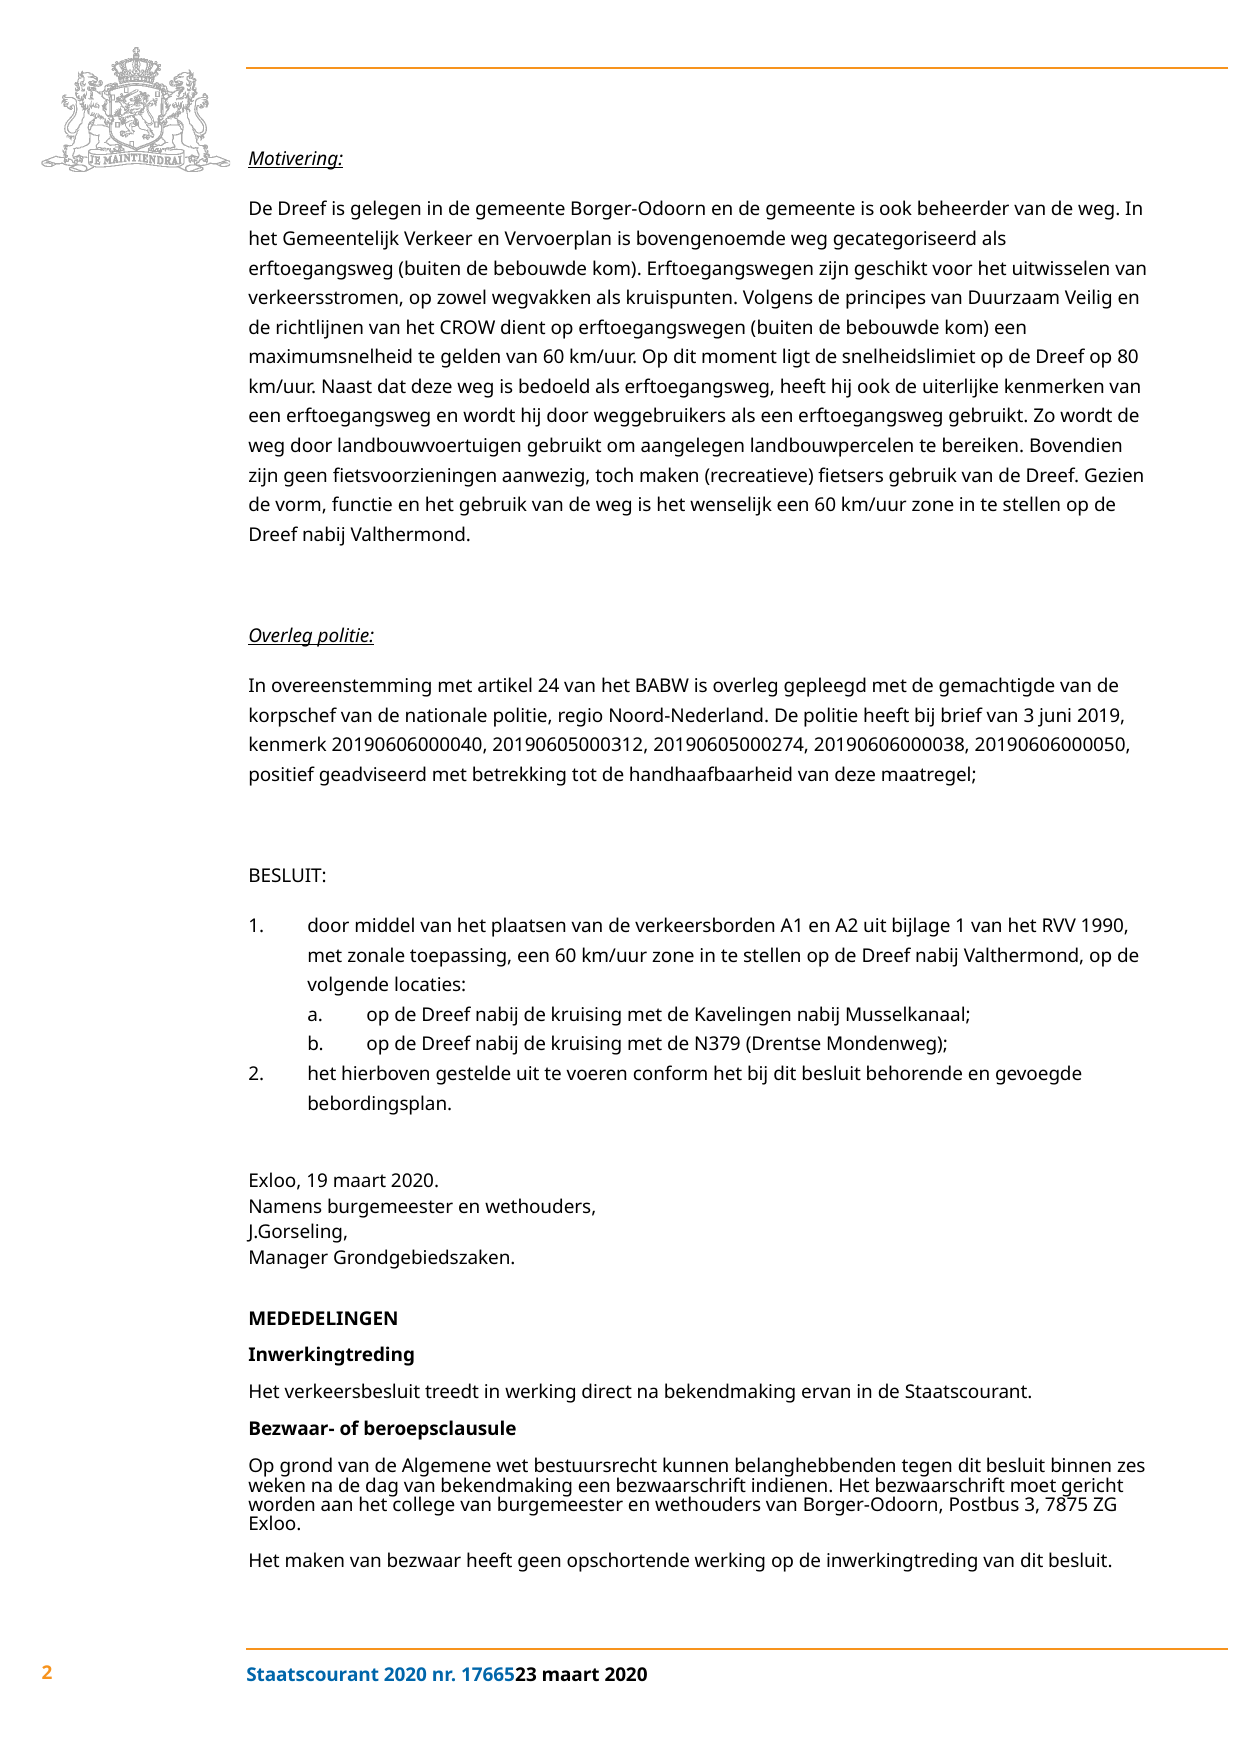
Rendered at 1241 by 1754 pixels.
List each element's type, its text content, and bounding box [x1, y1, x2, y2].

text Exloo, 19 maart 2020. [248, 1167, 1152, 1193]
picture [41, 47, 231, 172]
text J.Gorseling, [248, 1219, 1152, 1244]
text Bezwaar- of beroepsclausule [248, 1420, 1152, 1440]
text Overleg politie: [248, 622, 1152, 648]
text Het maken van bezwaar heeft geen opschortende werking op de inwerkingtreding van dit besluit. [248, 1552, 1152, 1571]
text Het verkeersbesluit treedt in werking direct na bekendmaking ervan in de Staatscourant. [248, 1383, 1152, 1403]
text In overeenstemming met artikel 24 van het BABW is overleg gepleegd met de gemachtigde van de korpschef van de nationale politie, regio Noord-Nederland. De politie heeft bij brief van 3 juni 2019, kenmerk 20190606000040, 20190605000312, 20190605000274, 20190606000038, 20190606000050, positief geadviseerd met betrekking tot de handhaafbaarheid van deze maatregel; [248, 672, 1152, 787]
list het hierboven gestelde uit te voeren conform het bij dit besluit behorende en gevoegde bebordingsplan. [248, 1060, 1152, 1116]
list door middel van het plaatsen van de verkeersborden A1 en A2 uit bijlage 1 van het RVV 1990, met zonale toepassing, een 60 km/uur zone in te stellen op de Dreef nabij Valthermond, op de volgende locaties: [248, 912, 1152, 997]
list op de Dreef nabij de kruising met de Kavelingen nabij Musselkanaal; [307, 1001, 1152, 1027]
text MEDEDELINGEN [248, 1309, 1152, 1329]
text Inwerkingtreding [248, 1346, 1152, 1366]
text Namens burgemeester en wethouders, [248, 1193, 1152, 1219]
list op de Dreef nabij de kruising met de N379 (Drentse Mondenweg); [307, 1031, 1152, 1056]
text Op grond van de Algemene wet bestuursrecht kunnen belanghebbenden tegen dit besluit binnen zes weken na de dag van bekendmaking een bezwaarschrift indienen. Het bezwaarschrift moet gericht worden aan het college van burgemeester en wethouders van Borger-Odoorn, Postbus 3, 7875 ZG Exloo. [248, 1457, 1152, 1534]
text BESLUIT: [248, 862, 1152, 888]
text De Dreef is gelegen in de gemeente Borger-Odoorn en de gemeente is ook beheerder van de weg. In het Gemeentelijk Verkeer en Vervoerplan is bovengenoemde weg gecategoriseerd als erftoegangsweg (buiten de bebouwde kom). Erftoegangswegen zijn geschikt voor het uitwisselen van verkeersstromen, op zowel wegvakken als kruispunten. Volgens de principes van Duurzaam Veilig en de richtlijnen van het CROW dient op erftoegangswegen (buiten de bebouwde kom) een maximumsnelheid te gelden van 60 km/uur. Op dit moment ligt de snelheidslimiet op de Dreef op 80 km/uur. Naast dat deze weg is bedoeld als erftoegangsweg, heeft hij ook de uiterlijke kenmerken van een erftoegangsweg en wordt hij door weggebruikers als een erftoegangsweg gebruikt. Zo wordt de weg door landbouwvoertuigen gebruikt om aangelegen landbouwpercelen te bereiken. Bovendien zijn geen fietsvoorzieningen aanwezig, toch maken (recreatieve) fietsers gebruik van de Dreef. Gezien de vorm, functie en het gebruik van de weg is het wenselijk een 60 km/uur zone in te stellen op de Dreef nabij Valthermond. [248, 196, 1152, 547]
text Motivering: [248, 145, 1152, 171]
text Manager Grondgebiedszaken. [248, 1244, 1152, 1270]
